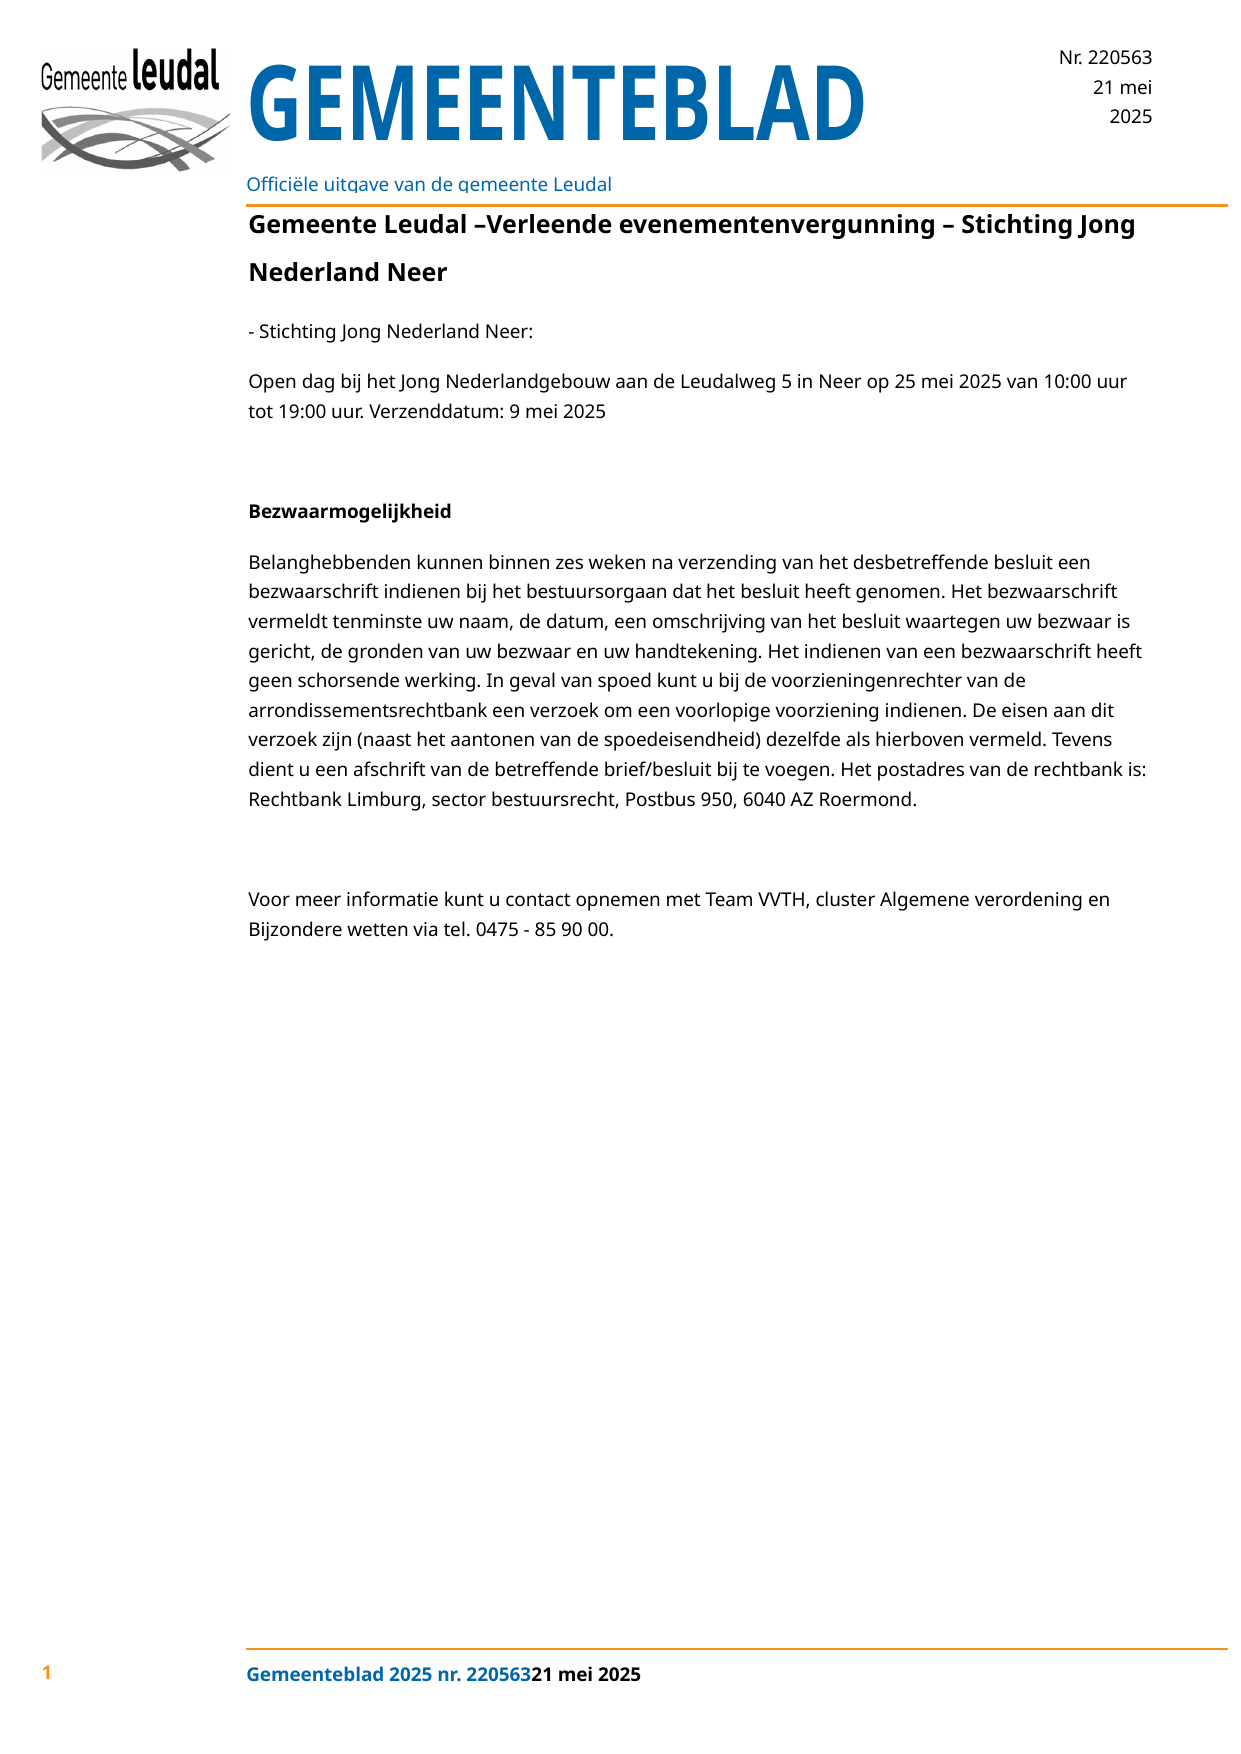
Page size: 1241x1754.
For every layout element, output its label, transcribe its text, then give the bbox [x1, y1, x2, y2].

text Voor meer informatie kunt u contact opnemen met Team VVTH, cluster Algemene verordening en Bijzondere wetten via tel. 0475 - 85 90 00. [248, 887, 1152, 942]
text - Stichting Jong Nederland Neer: [248, 318, 1152, 344]
text Belanghebbenden kunnen binnen zes weken na verzending van het desbetreffende besluit een bezwaarschrift indienen bij het bestuursorgaan dat het besluit heeft genomen. Het bezwaarschrift vermeldt tenminste uw naam, de datum, een omschrijving van het besluit waartegen uw bezwaar is gericht, de gronden van uw bezwaar en uw handtekening. Het indienen van een bezwaarschrift heeft geen schorsende werking. In geval van spoed kunt u bij de voorzieningenrechter van de arrondissementsrechtbank een verzoek om een voorlopige voorziening indienen. De eisen aan dit verzoek zijn (naast het aantonen van de spoedeisendheid) dezelfde als hierboven vermeld. Tevens dient u een afschrift van de betreffende brief/besluit bij te voegen. Het postadres van de rechtbank is: Rechtbank Limburg, sector bestuursrecht, Postbus 950, 6040 AZ Roermond. [248, 549, 1152, 812]
text Bezwaarmogelijkheid [248, 499, 1152, 524]
text Gemeente Leudal –Verleende evenementenvergunning – Stichting Jong Nederland Neer [248, 207, 1152, 288]
picture [41, 47, 231, 172]
text Open dag bij het Jong Nederlandgebouw aan de Leudalweg 5 in Neer op 25 mei 2025 van 10:00 uur tot 19:00 uur. Verzenddatum: 9 mei 2025 [248, 368, 1152, 424]
